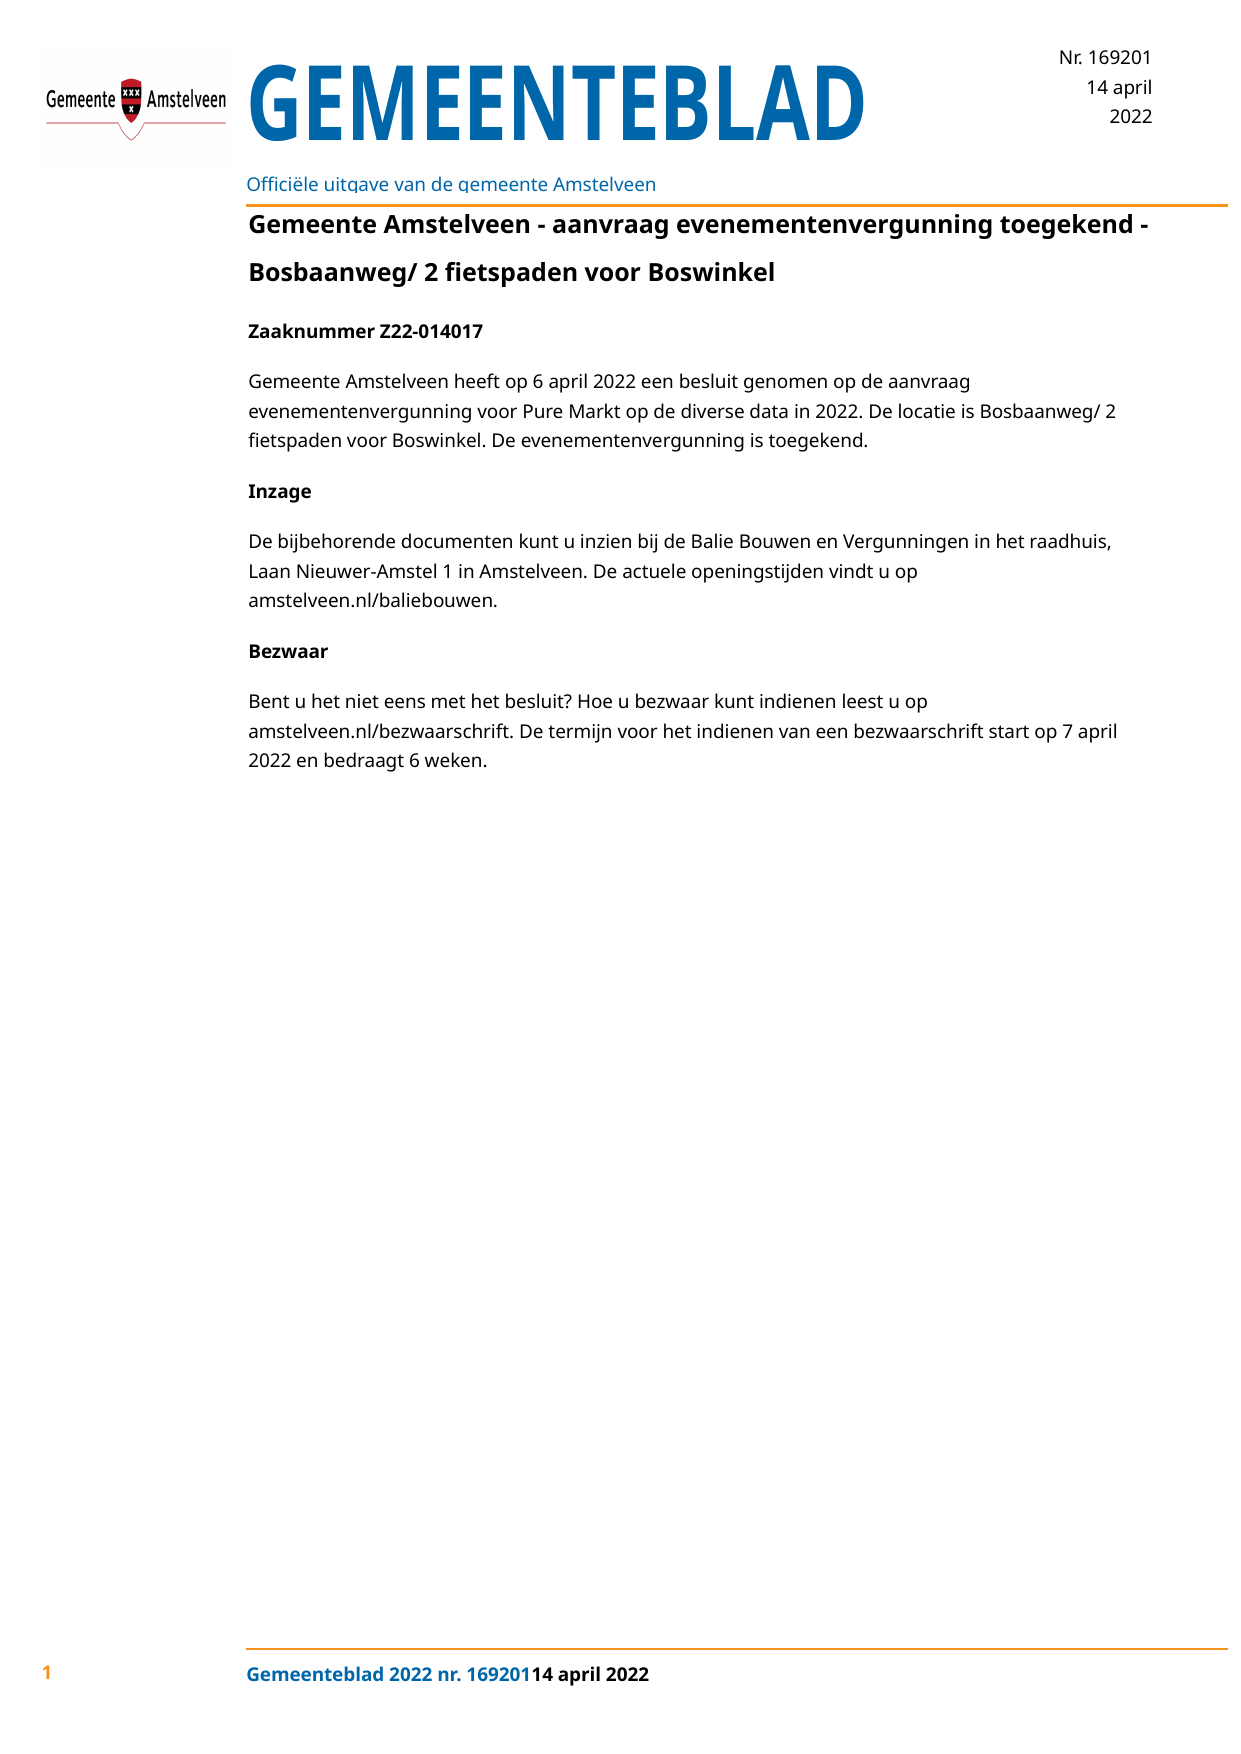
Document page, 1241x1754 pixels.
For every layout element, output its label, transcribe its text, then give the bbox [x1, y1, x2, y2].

text Zaaknummer Z22-014017 [248, 318, 1152, 344]
text Bezwaar [248, 638, 1152, 664]
text Bent u het niet eens met het besluit? Hoe u bezwaar kunt indienen leest u op amstelveen.nl/bezwaarschrift. De termijn voor het indienen van een bezwaarschrift start op 7 april 2022 en bedraagt 6 weken. [248, 688, 1152, 773]
text Inzage [248, 478, 1152, 504]
text Gemeente Amstelveen heeft op 6 april 2022 een besluit genomen op de aanvraag evenementenvergunning voor Pure Markt op de diverse data in 2022. De locatie is Bosbaanweg/ 2 fietspaden voor Boswinkel. De evenementenvergunning is toegekend. [248, 368, 1152, 453]
text De bijbehorende documenten kunt u inzien bij de Balie Bouwen en Vergunningen in het raadhuis, Laan Nieuwer-Amstel 1 in Amstelveen. De actuele openingstijden vindt u op amstelveen.nl/baliebouwen. [248, 528, 1152, 613]
picture [41, 47, 231, 172]
text Gemeente Amstelveen - aanvraag evenementenvergunning toegekend - Bosbaanweg/ 2 fietspaden voor Boswinkel [248, 207, 1152, 288]
